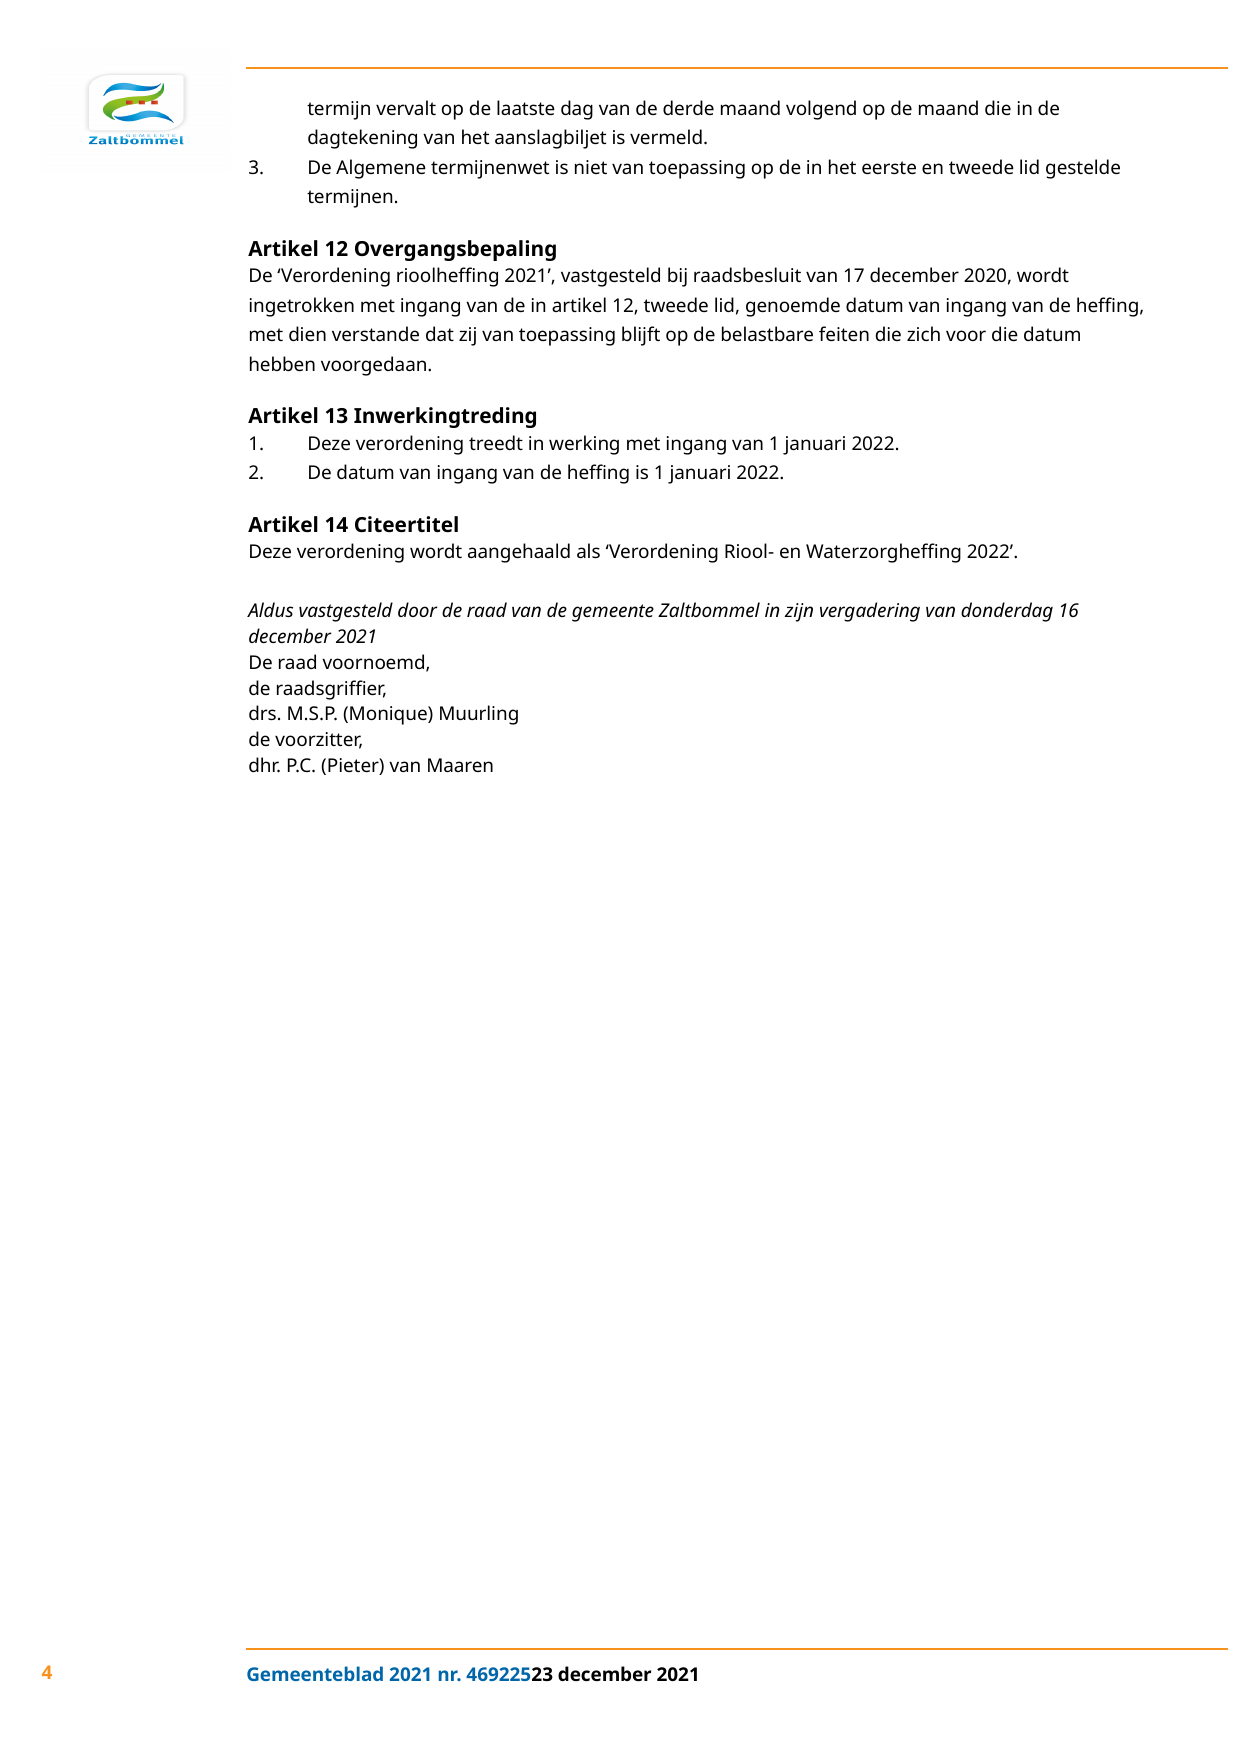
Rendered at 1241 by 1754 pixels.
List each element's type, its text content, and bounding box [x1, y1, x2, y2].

text Artikel 14 Citeertitel [248, 510, 1152, 538]
text Deze verordening wordt aangehaald als ‘Verordening Riool- en Waterzorgheffing 2022’. [248, 538, 1152, 564]
text Aldus vastgesteld door de raad van de gemeente Zaltbommel in zijn vergadering van donderdag 16 december 2021 [248, 598, 1152, 649]
text De raad voornoemd, [248, 649, 1152, 675]
picture [41, 47, 231, 172]
list Deze verordening treedt in werking met ingang van 1 januari 2022. [248, 430, 1152, 456]
list De Algemene termijnenwet is niet van toepassing op de in het eerste en tweede lid gestelde termijnen. [248, 154, 1152, 209]
text Artikel 13 Inwerkingtreding [248, 402, 1152, 430]
list termijn vervalt op de laatste dag van de derde maand volgend op de maand die in de dagtekening van het aanslagbiljet is vermeld. [248, 95, 1152, 150]
list De datum van ingang van de heffing is 1 januari 2022. [248, 459, 1152, 485]
text De ‘Verordening rioolheffing 2021’, vastgesteld bij raadsbesluit van 17 december 2020, wordt ingetrokken met ingang van de in artikel 12, tweede lid, genoemde datum van ingang van de heffing, met dien verstande dat zij van toepassing blijft op de belastbare feiten die zich voor die datum hebben voorgedaan. [248, 262, 1152, 377]
text drs. M.S.P. (Monique) Muurling [248, 701, 1152, 726]
text Artikel 12 Overgangsbepaling [248, 234, 1152, 262]
text de raadsgriffier, [248, 675, 1152, 701]
text de voorzitter, [248, 726, 1152, 752]
text dhr. P.C. (Pieter) van Maaren [248, 752, 1152, 778]
